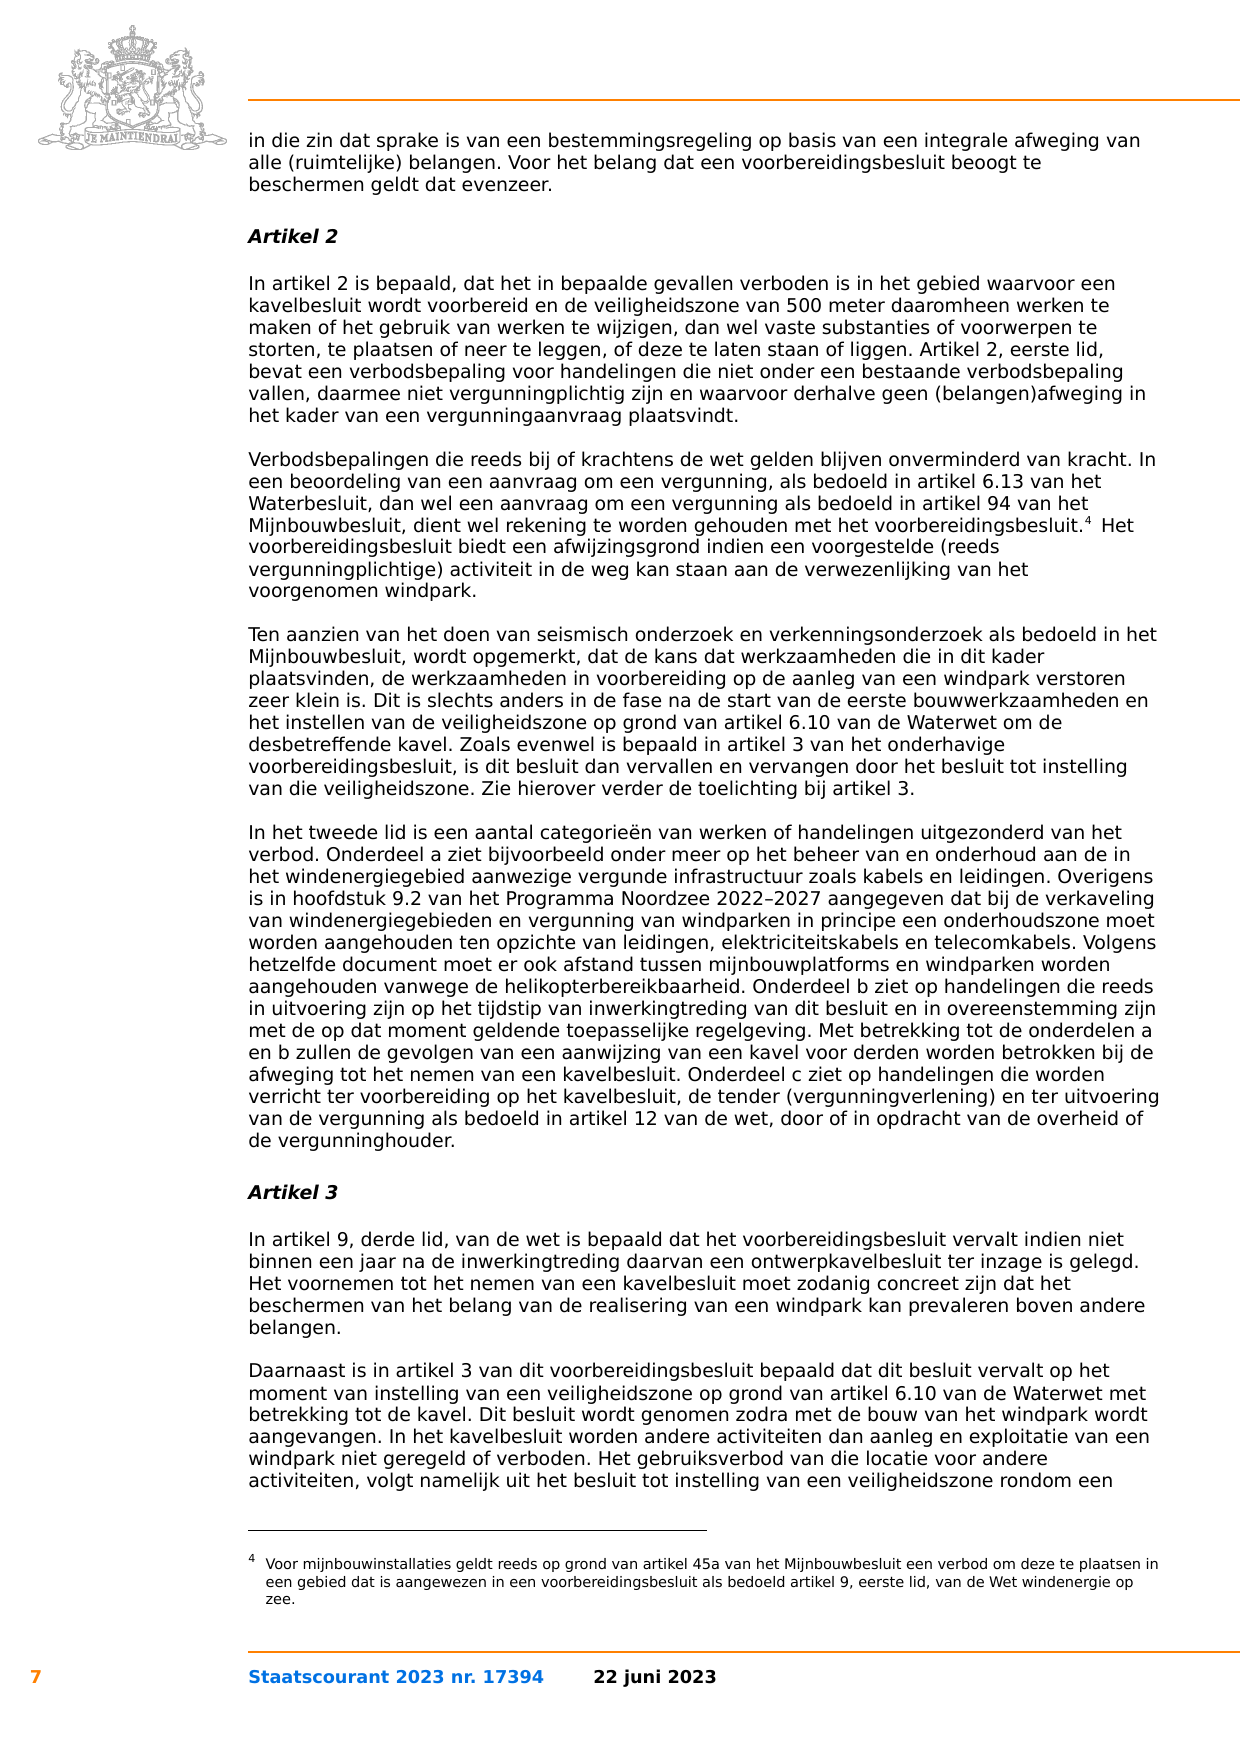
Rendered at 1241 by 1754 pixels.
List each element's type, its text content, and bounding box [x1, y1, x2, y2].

picture [38, 25, 227, 150]
text In artikel 2 is bepaald, dat het in bepaalde gevallen verboden is in het gebied waarvoor een kavelbesluit wordt voorbereid en de veiligheidszone van 500 meter daaromheen werken te maken of het gebruik van werken te wijzigen, dan wel vaste substanties of voorwerpen te storten, te plaatsen of neer te leggen, of deze te laten staan of liggen. Artikel 2, eerste lid, bevat een verbodsbepaling voor handelingen die niet onder een bestaande verbodsbepaling vallen, daarmee niet vergunningplichtig zijn en waarvoor derhalve geen (belangen)afweging in het kader van een vergunningaanvraag plaatsvindt. [248, 273, 1163, 427]
text Verbodsbepalingen die reeds bij of krachtens de wet gelden blijven onverminderd van kracht. In een beoordeling van een aanvraag om een vergunning, als bedoeld in artikel 6.13 van het Waterbesluit, dan wel een aanvraag om een vergunning als bedoeld in artikel 94 van het Mijnbouwbesluit, dient wel rekening te worden gehouden met het voorbereidingsbesluit. Het voorbereidingsbesluit biedt een afwijzingsgrond indien een voorgestelde (reeds vergunningplichtige) activiteit in de weg kan staan aan de verwezenlijking van het voorgenomen windpark. [248, 448, 1163, 602]
text Ten aanzien van het doen van seismisch onderzoek en verkenningsonderzoek als bedoeld in het Mijnbouwbesluit, wordt opgemerkt, dat de kans dat werkzaamheden die in dit kader plaatsvinden, de werkzaamheden in voorbereiding op de aanleg van een windpark verstoren zeer klein is. Dit is slechts anders in de fase na de start van de eerste bouwwerkzaamheden en het instellen van de veiligheidszone op grond van artikel 6.10 van de Waterwet om de desbetreffende kavel. Zoals evenwel is bepaald in artikel 3 van het onderhavige voorbereidingsbesluit, is dit besluit dan vervallen en vervangen door het besluit tot instelling van die veiligheidszone. Zie hierover verder de toelichting bij artikel 3. [248, 624, 1163, 800]
text In het tweede lid is een aantal categorieën van werken of handelingen uitgezonderd van het verbod. Onderdeel a ziet bijvoorbeeld onder meer op het beheer van en onderhoud aan de in het windenergiegebied aanwezige vergunde infrastructuur zoals kabels en leidingen. Overigens is in hoofdstuk 9.2 van het Programma Noordzee 2022–2027 aangegeven dat bij de verkaveling van windenergiegebieden en vergunning van windparken in principe een onderhoudszone moet worden aangehouden ten opzichte van leidingen, elektriciteitskabels en telecomkabels. Volgens hetzelfde document moet er ook afstand tussen mijnbouwplatforms en windparken worden aangehouden vanwege de helikopterbereikbaarheid. Onderdeel b ziet op handelingen die reeds in uitvoering zijn op het tijdstip van inwerkingtreding van dit besluit en in overeenstemming zijn met de op dat moment geldende toepasselijke regelgeving. Met betrekking tot de onderdelen a en b zullen de gevolgen van een aanwijzing van een kavel voor derden worden betrokken bij de afweging tot het nemen van een kavelbesluit. Onderdeel c ziet op handelingen die worden verricht ter voorbereiding op het kavelbesluit, de tender (vergunningverlening) en ter uitvoering van de vergunning als bedoeld in artikel 12 van de wet, door of in opdracht van de overheid of de vergunninghouder. [248, 822, 1163, 1152]
subtitle Artikel 3 [248, 1182, 1163, 1204]
subtitle Artikel 2 [248, 226, 1163, 248]
text in die zin dat sprake is van een bestemmingsregeling op basis van een integrale afweging van alle (ruimtelijke) belangen. Voor het belang dat een voorbereidingsbesluit beoogt te beschermen geldt dat evenzeer. [248, 130, 1163, 196]
text Daarnaast is in artikel 3 van dit voorbereidingsbesluit bepaald dat dit besluit vervalt op het moment van instelling van een veiligheidszone op grond van artikel 6.10 van de Waterwet met betrekking tot de kavel. Dit besluit wordt genomen zodra met de bouw van het windpark wordt aangevangen. In het kavelbesluit worden andere activiteiten dan aanleg en exploitatie van een windpark niet geregeld of verboden. Het gebruiksverbod van die locatie voor andere activiteiten, volgt namelijk uit het besluit tot instelling van een veiligheidszone rondom een [248, 1360, 1163, 1492]
text Voor mijnbouwinstallaties geldt reeds op grond van artikel 45a van het Mijnbouwbesluit een verbod om deze te plaatsen in een gebied dat is aangewezen in een voorbereidingsbesluit als bedoeld artikel 9, eerste lid, van de Wet windenergie op zee. [248, 1552, 1163, 1608]
text In artikel 9, derde lid, van de wet is bepaald dat het voorbereidingsbesluit vervalt indien niet binnen een jaar na de inwerkingtreding daarvan een ontwerpkavelbesluit ter inzage is gelegd. Het voornemen tot het nemen van een kavelbesluit moet zodanig concreet zijn dat het beschermen van het belang van de realisering van een windpark kan prevaleren boven andere belangen. [248, 1229, 1163, 1338]
